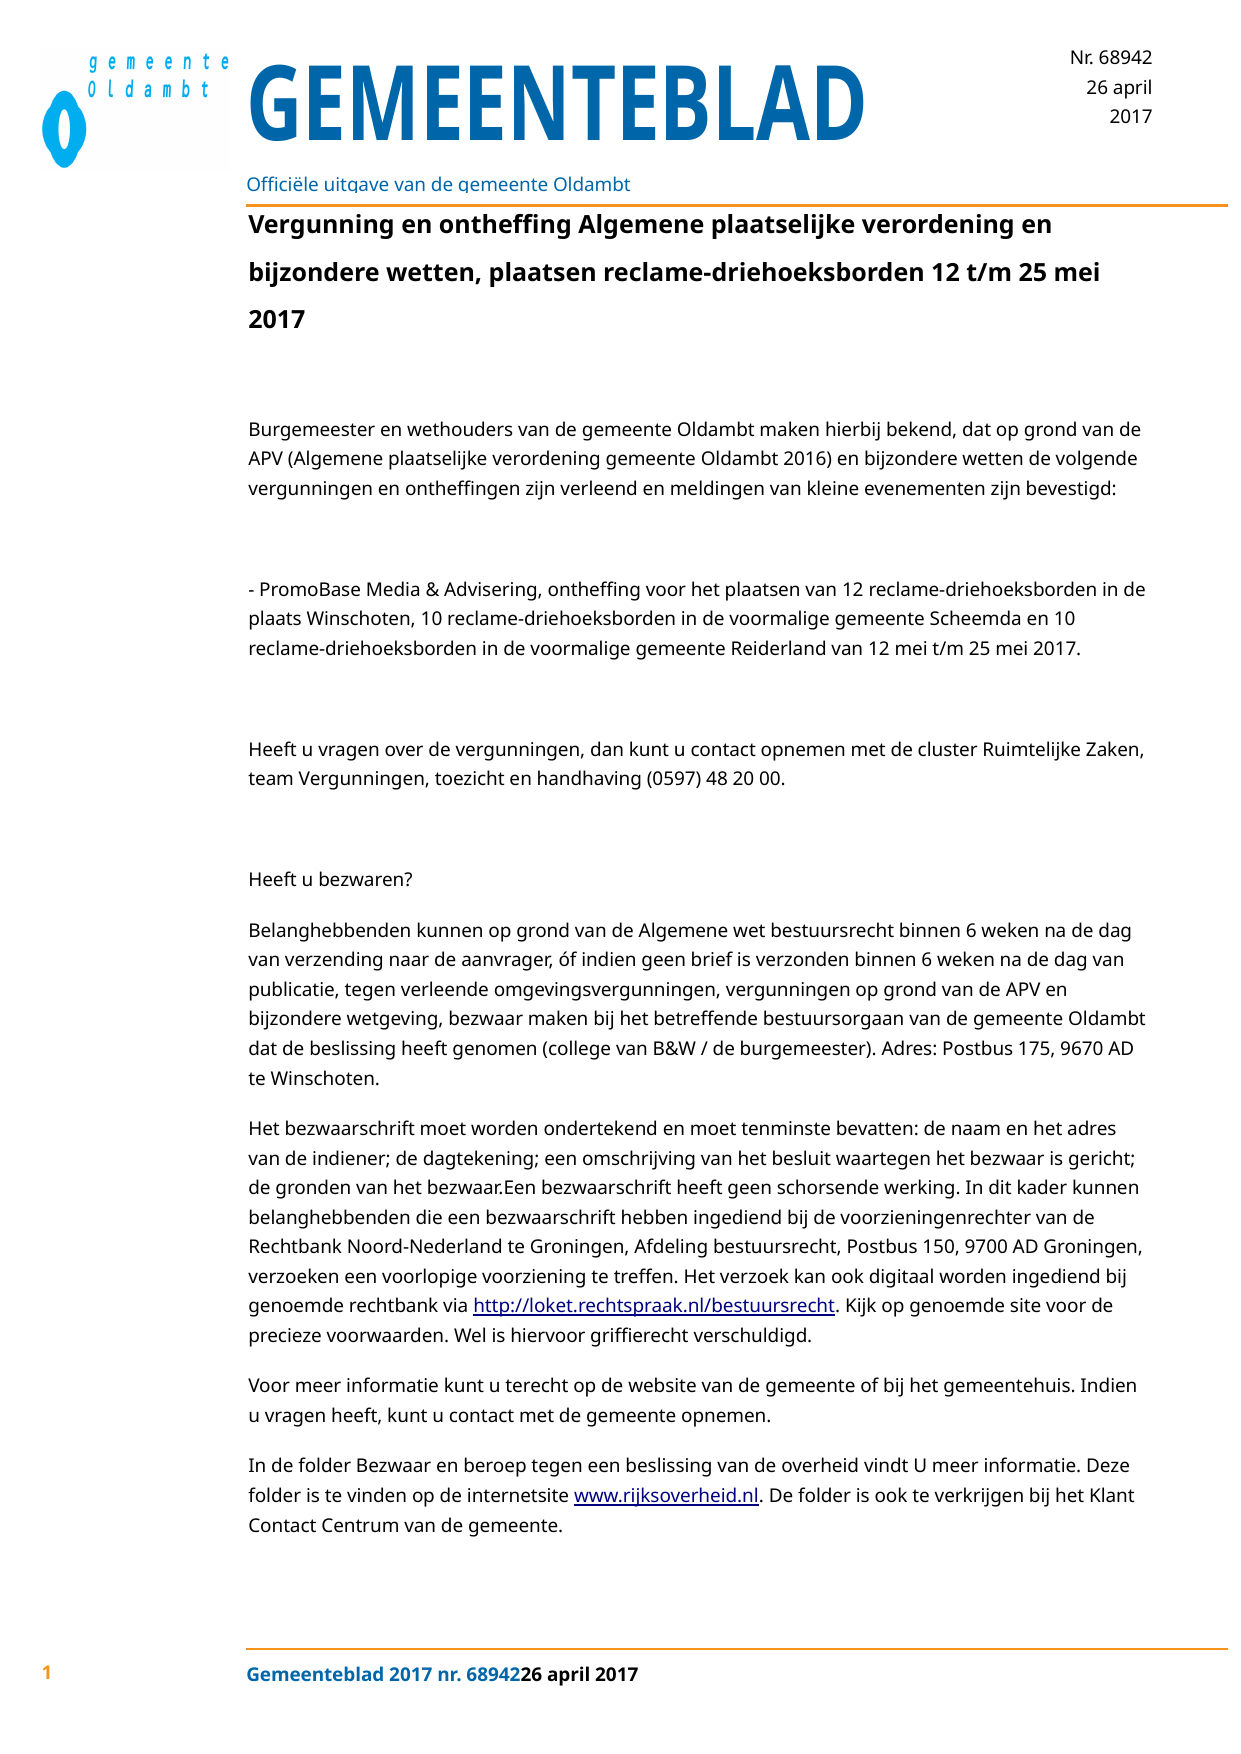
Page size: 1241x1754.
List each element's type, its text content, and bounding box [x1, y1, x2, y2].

text Burgemeester en wethouders van de gemeente Oldambt maken hierbij bekend, dat op grond van de APV (Algemene plaatselijke verordening gemeente Oldambt 2016) en bijzondere wetten de volgende vergunningen en ontheffingen zijn verleend en meldingen van kleine evenementen zijn bevestigd: [248, 416, 1152, 501]
text - PromoBase Media & Advisering, ontheffing voor het plaatsen van 12 reclame-driehoeksborden in de plaats Winschoten, 10 reclame-driehoeksborden in de voormalige gemeente Scheemda en 10 reclame-driehoeksborden in de voormalige gemeente Reiderland van 12 mei t/m 25 mei 2017. [248, 576, 1152, 661]
text Heeft u vragen over de vergunningen, dan kunt u contact opnemen met de cluster Ruimtelijke Zaken, team Vergunningen, toezicht en handhaving (0597) 48 20 00. [248, 736, 1152, 791]
text Voor meer informatie kunt u terecht op de website van de gemeente of bij het gemeentehuis. Indien u vragen heeft, kunt u contact met de gemeente opnemen. [248, 1373, 1152, 1428]
text Heeft u bezwaren? [248, 866, 1152, 892]
text Vergunning en ontheffing Algemene plaatselijke verordening en bijzondere wetten, plaatsen reclame-driehoeksborden 12 t/m 25 mei 2017 [248, 207, 1152, 336]
text Belanghebbenden kunnen op grond van de Algemene wet bestuursrecht binnen 6 weken na de dag van verzending naar de aanvrager, óf indien geen brief is verzonden binnen 6 weken na de dag van publicatie, tegen verleende omgevingsvergunningen, vergunningen op grond van de APV en bijzondere wetgeving, bezwaar maken bij het betreffende bestuursorgaan van de gemeente Oldambt dat de beslissing heeft genomen (college van B&W / de burgemeester). Adres: Postbus 175, 9670 AD te Winschoten. [248, 917, 1152, 1090]
text Het bezwaarschrift moet worden ondertekend en moet tenminste bevatten: de naam en het adres van de indiener; de dagtekening; een omschrijving van het besluit waartegen het bezwaar is gericht; de gronden van het bezwaar.Een bezwaarschrift heeft geen schorsende werking. In dit kader kunnen belanghebbenden die een bezwaarschrift hebben ingediend bij de voorzieningenrechter van de Rechtbank Noord-Nederland te Groningen, Afdeling bestuursrecht, Postbus 150, 9700 AD Groningen, verzoeken een voorlopige voorziening te treffen. Het verzoek kan ook digitaal worden ingediend bij genoemde rechtbank via http://loket.rechtspraak.nl/bestuursrecht. Kijk op genoemde site voor de precieze voorwaarden. Wel is hiervoor griffierecht verschuldigd. [248, 1115, 1152, 1348]
text In de folder Bezwaar en beroep tegen een beslissing van de overheid vindt U meer informatie. Deze folder is te vinden op de internetsite www.rijksoverheid.nl. De folder is ook te verkrijgen bij het Klant Contact Centrum van de gemeente. [248, 1453, 1152, 1537]
picture [41, 47, 231, 172]
